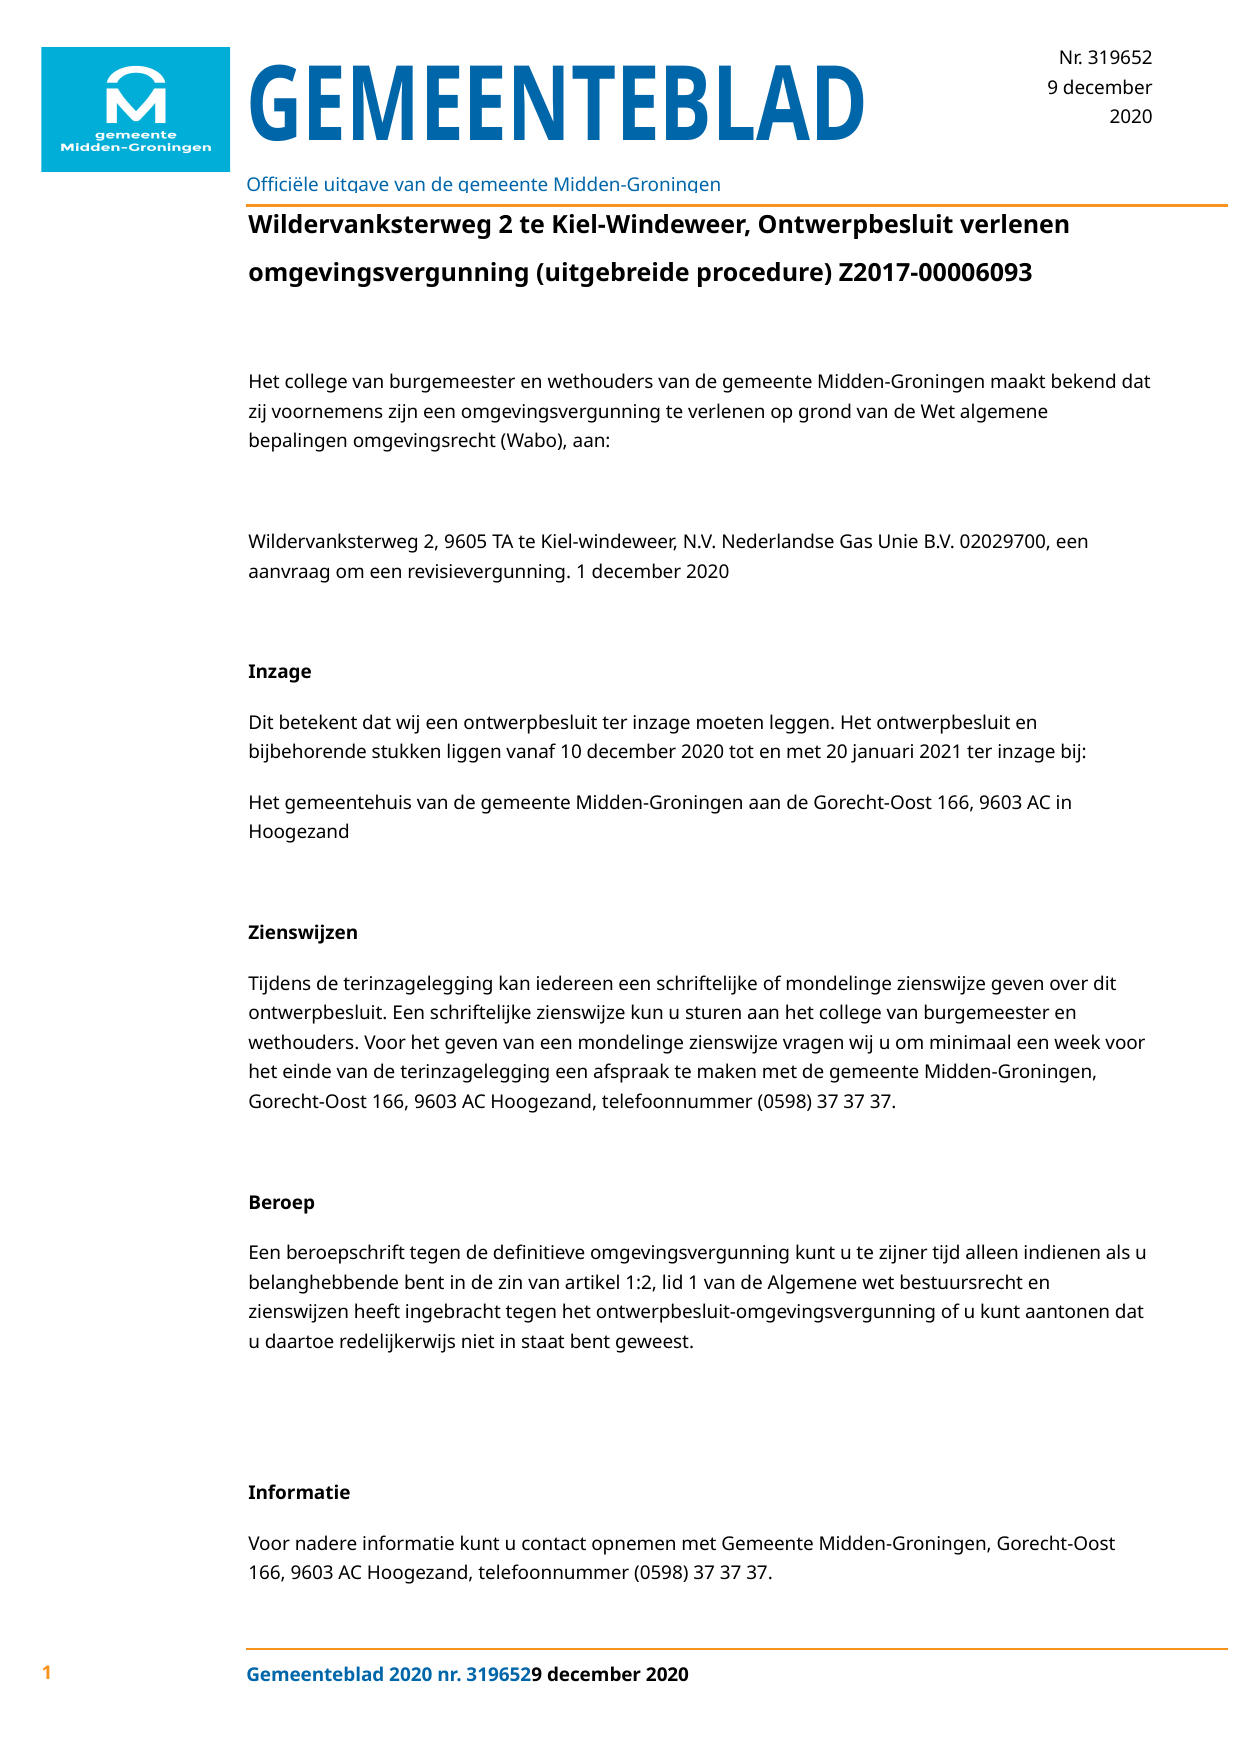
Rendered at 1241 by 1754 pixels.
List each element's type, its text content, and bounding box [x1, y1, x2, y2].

text Beroep [248, 1189, 1152, 1215]
text Wildervanksterweg 2 te Kiel-Windeweer, Ontwerpbesluit verlenen omgevingsvergunning (uitgebreide procedure) Z2017-00006093 [248, 207, 1152, 288]
text Zienswijzen [248, 919, 1152, 945]
text Een beroepschrift tegen de definitieve omgevingsvergunning kunt u te zijner tijd alleen indienen als u belanghebbende bent in de zin van artikel 1:2, lid 1 van de Algemene wet bestuursrecht en zienswijzen heeft ingebracht tegen het ontwerpbesluit-omgevingsvergunning of u kunt aantonen dat u daartoe redelijkerwijs niet in staat bent geweest. [248, 1239, 1152, 1354]
picture [108, 66, 164, 82]
text Tijdens de terinzagelegging kan iedereen een schriftelijke of mondelinge zienswijze geven over dit ontwerpbesluit. Een schriftelijke zienswijze kun u sturen aan het college van burgemeester en wethouders. Voor het geven van een mondelinge zienswijze vragen wij u om minimaal een week voor het einde van de terinzagelegging een afspraak te maken met de gemeente Midden-Groningen, Gorecht-Oost 166, 9603 AC Hoogezand, telefoonnummer (0598) 37 37 37. [248, 970, 1152, 1114]
text Het college van burgemeester en wethouders van de gemeente Midden-Groningen maakt bekend dat zij voornemens zijn een omgevingsvergunning te verlenen op grond van de Wet algemene bepalingen omgevingsrecht (Wabo), aan: [248, 368, 1152, 453]
text Inzage [248, 659, 1152, 684]
text Voor nadere informatie kunt u contact opnemen met Gemeente Midden-Groningen, Gorecht-Oost 166, 9603 AC Hoogezand, telefoonnummer (0598) 37 37 37. [248, 1530, 1152, 1585]
text Informatie [248, 1479, 1152, 1505]
picture [184, 146, 190, 153]
text Het gemeentehuis van de gemeente Midden-Groningen aan de Gorecht-Oost 166, 9603 AC in Hoogezand [248, 789, 1152, 844]
text Dit betekent dat wij een ontwerpbesluit ter inzage moeten leggen. Het ontwerpbesluit en bijbehorende stukken liggen vanaf 10 december 2020 tot en met 20 januari 2021 ter inzage bij: [248, 709, 1152, 764]
text Wildervanksterweg 2, 9605 TA te Kiel-windeweer, N.V. Nederlandse Gas Unie B.V. 02029700, een aanvraag om een revisievergunning. 1 december 2020 [248, 528, 1152, 584]
picture [107, 89, 165, 122]
